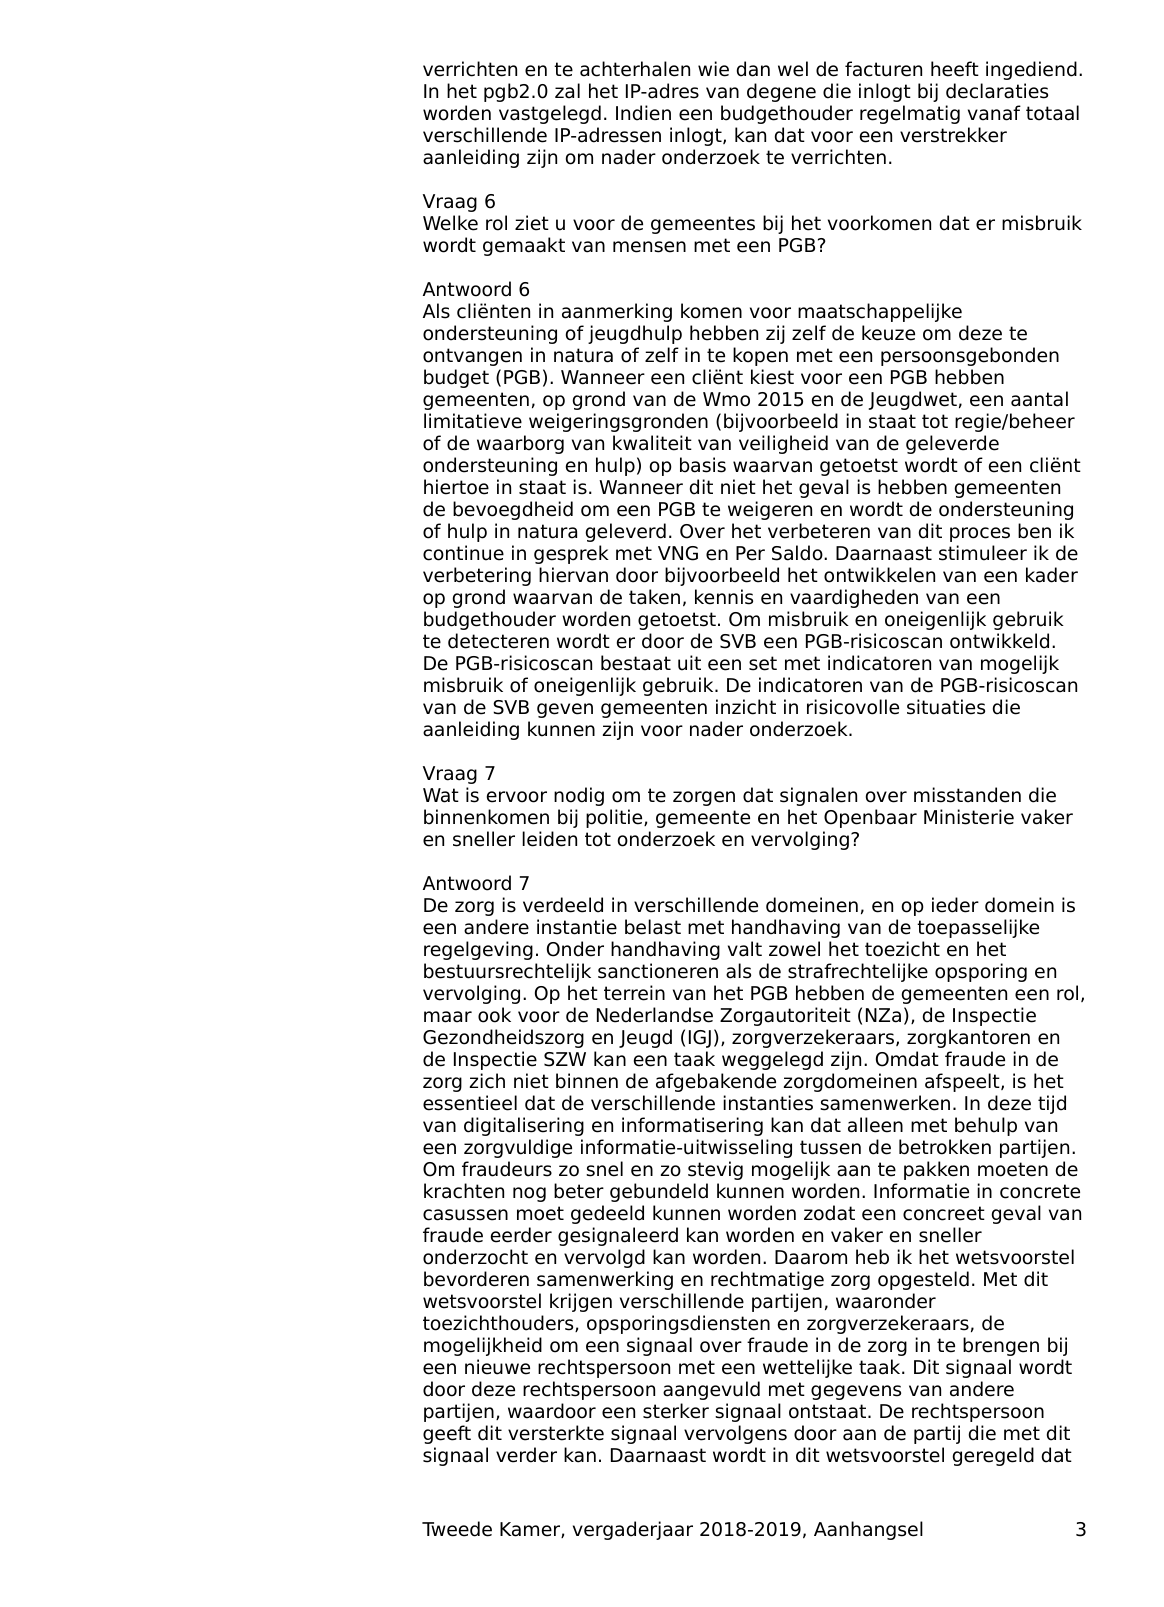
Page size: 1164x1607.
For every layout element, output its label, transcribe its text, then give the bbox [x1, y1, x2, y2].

text Antwoord 6 [422, 279, 1087, 301]
text Wat is ervoor nodig om te zorgen dat signalen over misstanden die binnenkomen bij politie, gemeente en het Openbaar Ministerie vaker en sneller leiden tot onderzoek en vervolging? [422, 785, 1087, 851]
text Welke rol ziet u voor de gemeentes bij het voorkomen dat er misbruik wordt gemaakt van mensen met een PGB? [422, 213, 1087, 257]
text Als cliënten in aanmerking komen voor maatschappelijke ondersteuning of jeugdhulp hebben zij zelf de keuze om deze te ontvangen in natura of zelf in te kopen met een persoonsgebonden budget (PGB). Wanneer een cliënt kiest voor een PGB hebben gemeenten, op grond van de Wmo 2015 en de Jeugdwet, een aantal limitatieve weigeringsgronden (bijvoorbeeld in staat tot regie/beheer of de waarborg van kwaliteit van veiligheid van de geleverde ondersteuning en hulp) op basis waarvan getoetst wordt of een cliënt hiertoe in staat is. Wanneer dit niet het geval is hebben gemeenten de bevoegdheid om een PGB te weigeren en wordt de ondersteuning of hulp in natura geleverd. Over het verbeteren van dit proces ben ik continue in gesprek met VNG en Per Saldo. Daarnaast stimuleer ik de verbetering hiervan door bijvoorbeeld het ontwikkelen van een kader op grond waarvan de taken, kennis en vaardigheden van een budgethouder worden getoetst. Om misbruik en oneigenlijk gebruik te detecteren wordt er door de SVB een PGB-risicoscan ontwikkeld. De PGB-risicoscan bestaat uit een set met indicatoren van mogelijk misbruik of oneigenlijk gebruik. De indicatoren van de PGB-risicoscan van de SVB geven gemeenten inzicht in risicovolle situaties die aanleiding kunnen zijn voor nader onderzoek. [422, 301, 1087, 741]
text verrichten en te achterhalen wie dan wel de facturen heeft ingediend. In het pgb2.0 zal het IP-adres van degene die inlogt bij declaraties worden vastgelegd. Indien een budgethouder regelmatig vanaf totaal verschillende IP-adressen inlogt, kan dat voor een verstrekker aanleiding zijn om nader onderzoek te verrichten. [422, 59, 1087, 169]
text Vraag 7 [422, 763, 1087, 785]
text Antwoord 7 [422, 873, 1087, 895]
text De zorg is verdeeld in verschillende domeinen, en op ieder domein is een andere instantie belast met handhaving van de toepasselijke regelgeving. Onder handhaving valt zowel het toezicht en het bestuursrechtelijk sanctioneren als de strafrechtelijke opsporing en vervolging. Op het terrein van het PGB hebben de gemeenten een rol, maar ook voor de Nederlandse Zorgautoriteit (NZa), de Inspectie Gezondheidszorg en Jeugd (IGJ), zorgverzekeraars, zorgkantoren en de Inspectie SZW kan een taak weggelegd zijn. Omdat fraude in de zorg zich niet binnen de afgebakende zorgdomeinen afspeelt, is het essentieel dat de verschillende instanties samenwerken. In deze tijd van digitalisering en informatisering kan dat alleen met behulp van een zorgvuldige informatie-uitwisseling tussen de betrokken partijen. Om fraudeurs zo snel en zo stevig mogelijk aan te pakken moeten de krachten nog beter gebundeld kunnen worden. Informatie in concrete casussen moet gedeeld kunnen worden zodat een concreet geval van fraude eerder gesignaleerd kan worden en vaker en sneller onderzocht en vervolgd kan worden. Daarom heb ik het wetsvoorstel bevorderen samenwerking en rechtmatige zorg opgesteld. Met dit wetsvoorstel krijgen verschillende partijen, waaronder toezichthouders, opsporingsdiensten en zorgverzekeraars, de mogelijkheid om een signaal over fraude in de zorg in te brengen bij een nieuwe rechtspersoon met een wettelijke taak. Dit signaal wordt door deze rechtspersoon aangevuld met gegevens van andere partijen, waardoor een sterker signaal ontstaat. De rechtspersoon geeft dit versterkte signaal vervolgens door aan de partij die met dit signaal verder kan. Daarnaast wordt in dit wetsvoorstel geregeld dat [422, 895, 1087, 1467]
text Vraag 6 [422, 191, 1087, 213]
